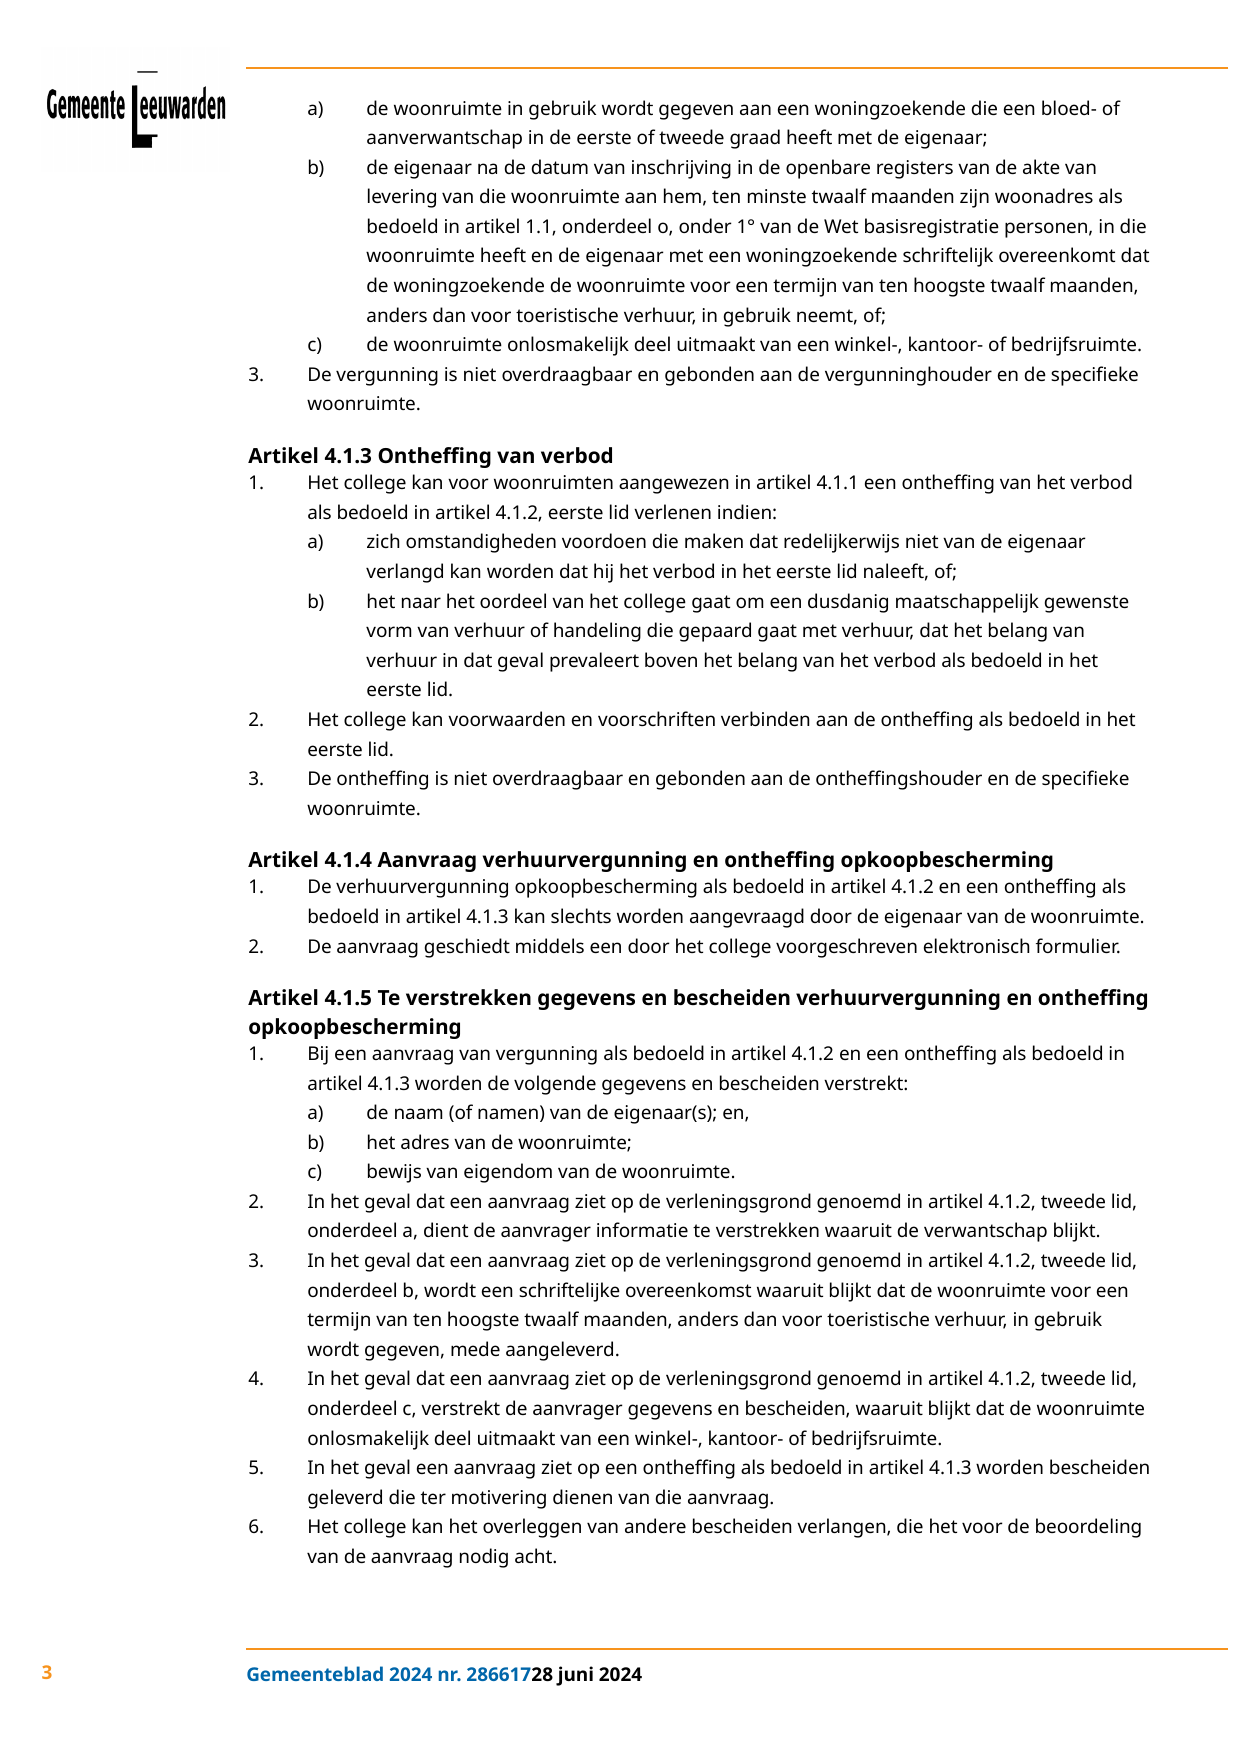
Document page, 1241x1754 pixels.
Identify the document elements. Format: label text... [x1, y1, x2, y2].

text Artikel 4.1.3 Ontheffing van verbod [248, 441, 1152, 469]
list de eigenaar na de datum van inschrijving in de openbare registers van de akte van levering van die woonruimte aan hem, ten minste twaalf maanden zijn woonadres als bedoeld in artikel 1.1, onderdeel o, onder 1° van de Wet basisregistratie personen, in die woonruimte heeft en de eigenaar met een woningzoekende schriftelijk overeenkomt dat de woningzoekende de woonruimte voor een termijn van ten hoogste twaalf maanden, anders dan voor toeristische verhuur, in gebruik neemt, of; [307, 154, 1152, 328]
list De aanvraag geschiedt middels een door het college voorgeschreven elektronisch formulier. [248, 933, 1152, 959]
list De verhuurvergunning opkoopbescherming als bedoeld in artikel 4.1.2 en een ontheffing als bedoeld in artikel 4.1.3 kan slechts worden aangevraagd door de eigenaar van de woonruimte. [248, 874, 1152, 929]
list de woonruimte onlosmakelijk deel uitmaakt van een winkel-, kantoor- of bedrijfsruimte. [307, 331, 1152, 357]
list bewijs van eigendom van de woonruimte. [307, 1158, 1152, 1184]
list Bij een aanvraag van vergunning als bedoeld in artikel 4.1.2 en een ontheffing als bedoeld in artikel 4.1.3 worden de volgende gegevens en bescheiden verstrekt: [248, 1040, 1152, 1096]
text Artikel 4.1.4 Aanvraag verhuurvergunning en ontheffing opkoopbescherming [248, 845, 1152, 874]
list In het geval dat een aanvraag ziet op de verleningsgrond genoemd in artikel 4.1.2, tweede lid, onderdeel c, verstrekt de aanvrager gegevens en bescheiden, waaruit blijkt dat de woonruimte onlosmakelijk deel uitmaakt van een winkel-, kantoor- of bedrijfsruimte. [248, 1366, 1152, 1451]
list het naar het oordeel van het college gaat om een dusdanig maatschappelijk gewenste vorm van verhuur of handeling die gepaard gaat met verhuur, dat het belang van verhuur in dat geval prevaleert boven het belang van het verbod als bedoeld in het eerste lid. [307, 588, 1152, 702]
list In het geval dat een aanvraag ziet op de verleningsgrond genoemd in artikel 4.1.2, tweede lid, onderdeel a, dient de aanvrager informatie te verstrekken waaruit de verwantschap blijkt. [248, 1188, 1152, 1243]
list Het college kan het overleggen van andere bescheiden verlangen, die het voor de beoordeling van de aanvraag nodig acht. [248, 1513, 1152, 1569]
list Het college kan voor woonruimten aangewezen in artikel 4.1.1 een ontheffing van het verbod als bedoeld in artikel 4.1.2, eerste lid verlenen indien: [248, 469, 1152, 525]
list het adres van de woonruimte; [307, 1129, 1152, 1155]
picture [41, 47, 231, 172]
list de woonruimte in gebruik wordt gegeven aan een woningzoekende die een bloed- of aanverwantschap in de eerste of tweede graad heeft met de eigenaar; [307, 95, 1152, 150]
list Het college kan voorwaarden en voorschriften verbinden aan de ontheffing als bedoeld in het eerste lid. [248, 706, 1152, 761]
list De ontheffing is niet overdraagbaar en gebonden aan de ontheffingshouder en de specifieke woonruimte. [248, 765, 1152, 821]
text Artikel 4.1.5 Te verstrekken gegevens en bescheiden verhuurvergunning en ontheffing opkoopbescherming [248, 983, 1152, 1040]
list In het geval een aanvraag ziet op een ontheffing als bedoeld in artikel 4.1.3 worden bescheiden geleverd die ter motivering dienen van die aanvraag. [248, 1454, 1152, 1510]
list zich omstandigheden voordoen die maken dat redelijkerwijs niet van de eigenaar verlangd kan worden dat hij het verbod in het eerste lid naleeft, of; [307, 529, 1152, 584]
list In het geval dat een aanvraag ziet op de verleningsgrond genoemd in artikel 4.1.2, tweede lid, onderdeel b, wordt een schriftelijke overeenkomst waaruit blijkt dat de woonruimte voor een termijn van ten hoogste twaalf maanden, anders dan voor toeristische verhuur, in gebruik wordt gegeven, mede aangeleverd. [248, 1247, 1152, 1362]
list De vergunning is niet overdraagbaar en gebonden aan de vergunninghouder en de specifieke woonruimte. [248, 361, 1152, 416]
list de naam (of namen) van de eigenaar(s); en, [307, 1099, 1152, 1125]
